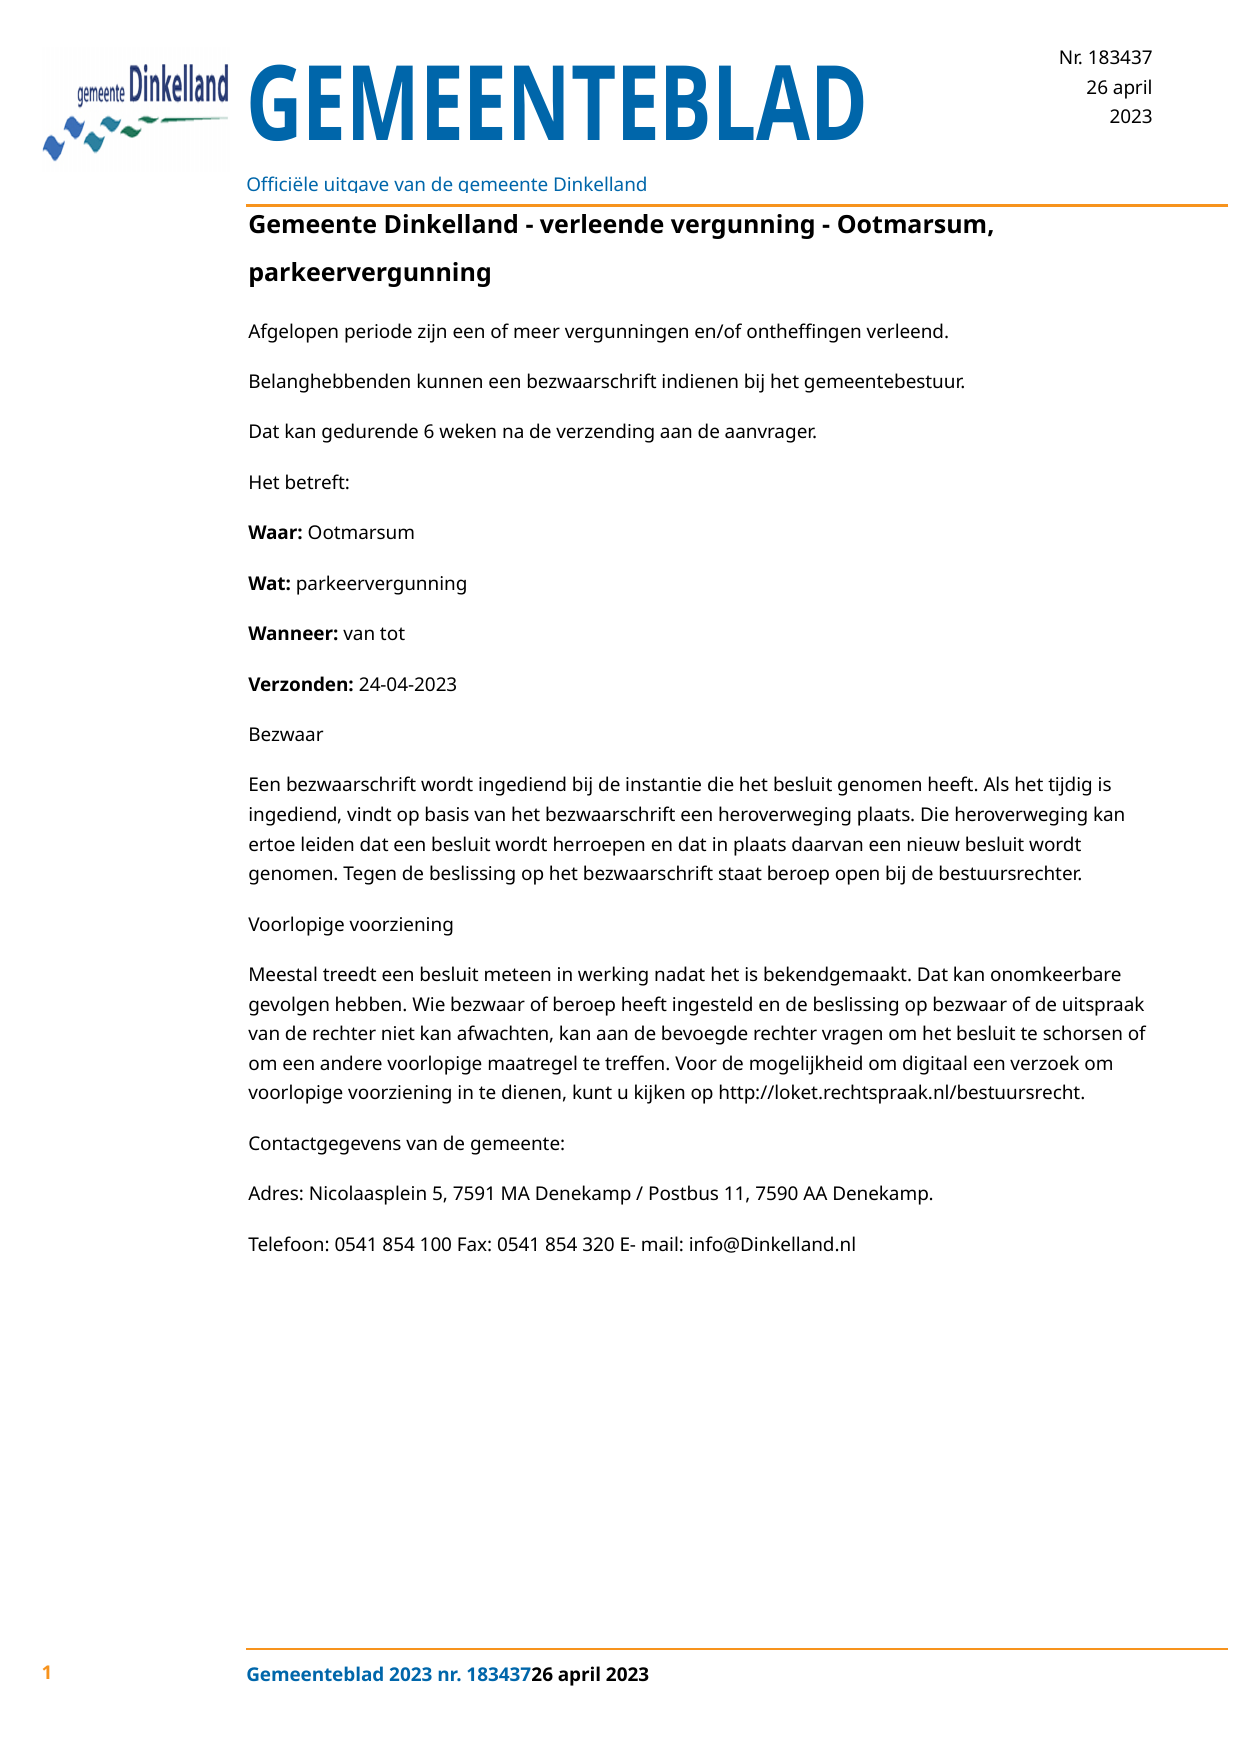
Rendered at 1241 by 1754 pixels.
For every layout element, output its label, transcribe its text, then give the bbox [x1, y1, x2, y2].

text Wat: parkeervergunning [248, 570, 1152, 596]
text Verzonden: 24-04-2023 [248, 671, 1152, 697]
text Dat kan gedurende 6 weken na de verzending aan de aanvrager. [248, 419, 1152, 444]
picture [41, 47, 231, 172]
text Voorlopige voorziening [248, 911, 1152, 937]
text Belanghebbenden kunnen een bezwaarschrift indienen bij het gemeentebestuur. [248, 368, 1152, 394]
text Wanneer: van tot [248, 620, 1152, 646]
text Afgelopen periode zijn een of meer vergunningen en/of ontheffingen verleend. [248, 318, 1152, 344]
text Waar: Ootmarsum [248, 519, 1152, 545]
text Een bezwaarschrift wordt ingediend bij de instantie die het besluit genomen heeft. Als het tijdig is ingediend, vindt op basis van het bezwaarschrift een heroverweging plaats. Die heroverweging kan ertoe leiden dat een besluit wordt herroepen en dat in plaats daarvan een nieuw besluit wordt genomen. Tegen de beslissing op het bezwaarschrift staat beroep open bij de bestuursrechter. [248, 772, 1152, 886]
text Meestal treedt een besluit meteen in werking nadat het is bekendgemaakt. Dat kan onomkeerbare gevolgen hebben. Wie bezwaar of beroep heeft ingesteld en de beslissing op bezwaar of de uitspraak van de rechter niet kan afwachten, kan aan de bevoegde rechter vragen om het besluit te schorsen of om een andere voorlopige maatregel te treffen. Voor de mogelijkheid om digitaal een verzoek om voorlopige voorziening in te dienen, kunt u kijken op http://loket.rechtspraak.nl/bestuursrecht. [248, 961, 1152, 1105]
text Contactgegevens van de gemeente: [248, 1130, 1152, 1156]
text Bezwaar [248, 721, 1152, 747]
text Adres: Nicolaasplein 5, 7591 MA Denekamp / Postbus 11, 7590 AA Denekamp. [248, 1180, 1152, 1206]
text Het betreft: [248, 469, 1152, 495]
text Gemeente Dinkelland - verleende vergunning - Ootmarsum, parkeervergunning [248, 207, 1152, 288]
text Telefoon: 0541 854 100 Fax: 0541 854 320 E- mail: info@Dinkelland.nl [248, 1231, 1152, 1257]
